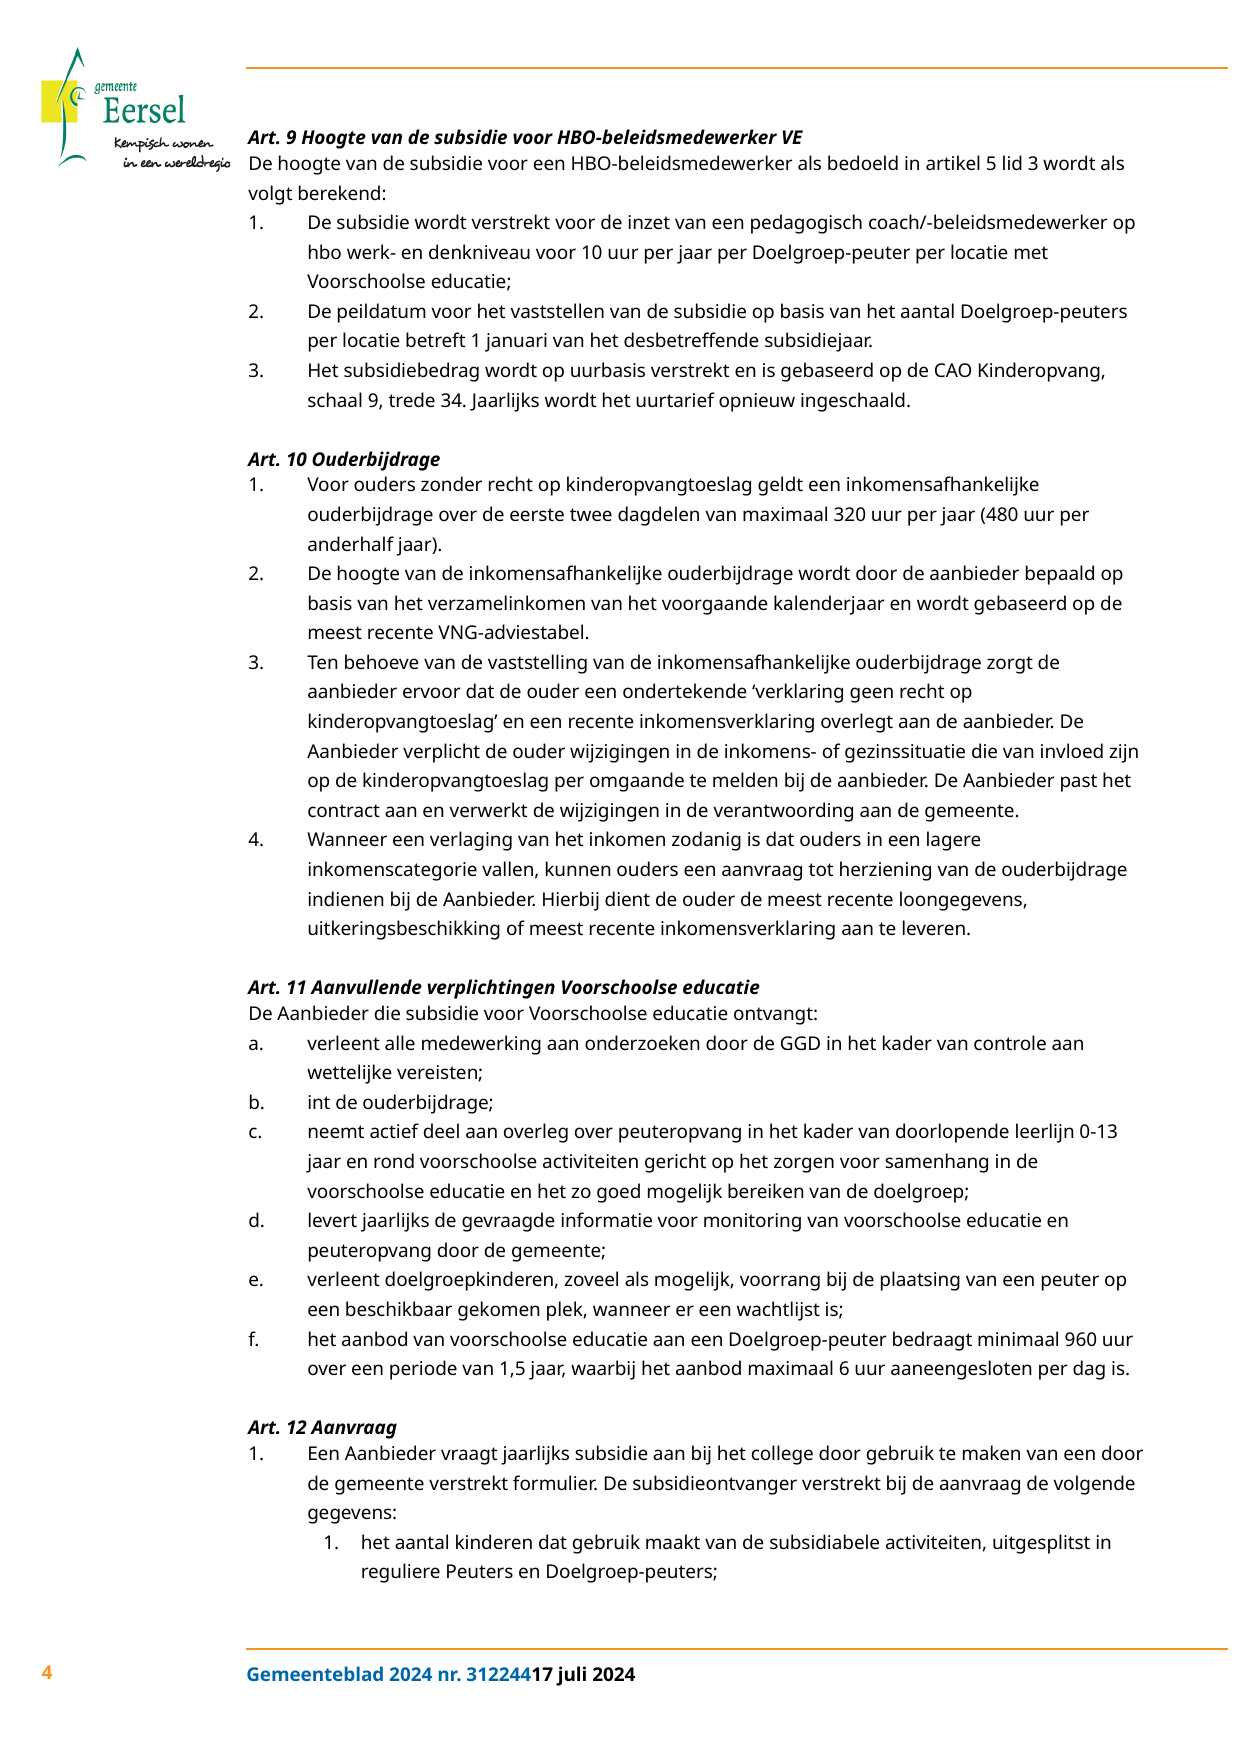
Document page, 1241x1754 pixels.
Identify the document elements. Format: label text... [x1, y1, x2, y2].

list Wanneer een verlaging van het inkomen zodanig is dat ouders in een lagere inkomenscategorie vallen, kunnen ouders een aanvraag tot herziening van de ouderbijdrage indienen bij de Aanbieder. Hierbij dient de ouder de meest recente loongegevens, uitkeringsbeschikking of meest recente inkomensverklaring aan te leveren. [248, 827, 1152, 941]
list neemt actief deel aan overleg over peuteropvang in het kader van doorlopende leerlijn 0-13 jaar en rond voorschoolse activiteiten gericht op het zorgen voor samenhang in de voorschoolse educatie en het zo goed mogelijk bereiken van de doelgroep; [248, 1119, 1152, 1203]
list De hoogte van de inkomensafhankelijke ouderbijdrage wordt door de aanbieder bepaald op basis van het verzamelinkomen van het voorgaande kalenderjaar en wordt gebaseerd op de meest recente VNG-adviestabel. [248, 560, 1152, 645]
list int de ouderbijdrage; [248, 1089, 1152, 1115]
list De peildatum voor het vaststellen van de subsidie op basis van het aantal Doelgroep-peuters per locatie betreft 1 januari van het desbetreffende subsidiejaar. [248, 298, 1152, 353]
list Ten behoeve van de vaststelling van de inkomensafhankelijke ouderbijdrage zorgt de aanbieder ervoor dat de ouder een ondertekende ‘verklaring geen recht op kinderopvangtoeslag’ en een recente inkomensverklaring overlegt aan de aanbieder. De Aanbieder verplicht de ouder wijzigingen in de inkomens- of gezinssituatie die van invloed zijn op de kinderopvangtoeslag per omgaande te melden bij de aanbieder. De Aanbieder past het contract aan en verwerkt de wijzigingen in de verantwoording aan de gemeente. [248, 649, 1152, 823]
picture [41, 47, 231, 172]
list Een Aanbieder vraagt jaarlijks subsidie aan bij het college door gebruik te maken van een door de gemeente verstrekt formulier. De subsidieontvanger verstrekt bij de aanvraag de volgende gegevens: [248, 1440, 1152, 1525]
list De subsidie wordt verstrekt voor de inzet van een pedagogisch coach/-beleidsmedewerker op hbo werk- en denkniveau voor 10 uur per jaar per Doelgroep-peuter per locatie met Voorschoolse educatie; [248, 209, 1152, 294]
list levert jaarlijks de gevraagde informatie voor monitoring van voorschoolse educatie en peuteropvang door de gemeente; [248, 1207, 1152, 1263]
list het aantal kinderen dat gebruik maakt van de subsidiabele activiteiten, uitgesplitst in reguliere Peuters en Doelgroep-peuters; [323, 1529, 1152, 1584]
list verleent doelgroepkinderen, zoveel als mogelijk, voorrang bij de plaatsing van een peuter op een beschikbaar gekomen plek, wanneer er een wachtlijst is; [248, 1267, 1152, 1322]
text Art. 9 Hoogte van de subsidie voor HBO-beleidsmedewerker VE [248, 124, 1152, 150]
list Het subsidiebedrag wordt op uurbasis verstrekt en is gebaseerd op de CAO Kinderopvang, schaal 9, trede 34. Jaarlijks wordt het uurtarief opnieuw ingeschaald. [248, 357, 1152, 412]
text De Aanbieder die subsidie voor Voorschoolse educatie ontvangt: [248, 1000, 1152, 1026]
list verleent alle medewerking aan onderzoeken door de GGD in het kader van controle aan wettelijke vereisten; [248, 1030, 1152, 1085]
text Art. 10 Ouderbijdrage [248, 446, 1152, 472]
text Art. 11 Aanvullende verplichtingen Voorschoolse educatie [248, 974, 1152, 1000]
list Voor ouders zonder recht op kinderopvangtoeslag geldt een inkomensafhankelijke ouderbijdrage over de eerste twee dagdelen van maximaal 320 uur per jaar (480 uur per anderhalf jaar). [248, 472, 1152, 557]
list het aanbod van voorschoolse educatie aan een Doelgroep-peuter bedraagt minimaal 960 uur over een periode van 1,5 jaar, waarbij het aanbod maximaal 6 uur aaneengesloten per dag is. [248, 1326, 1152, 1381]
text De hoogte van de subsidie voor een HBO-beleidsmedewerker als bedoeld in artikel 5 lid 3 wordt als volgt berekend: [248, 150, 1152, 205]
text Art. 12 Aanvraag [248, 1414, 1152, 1440]
